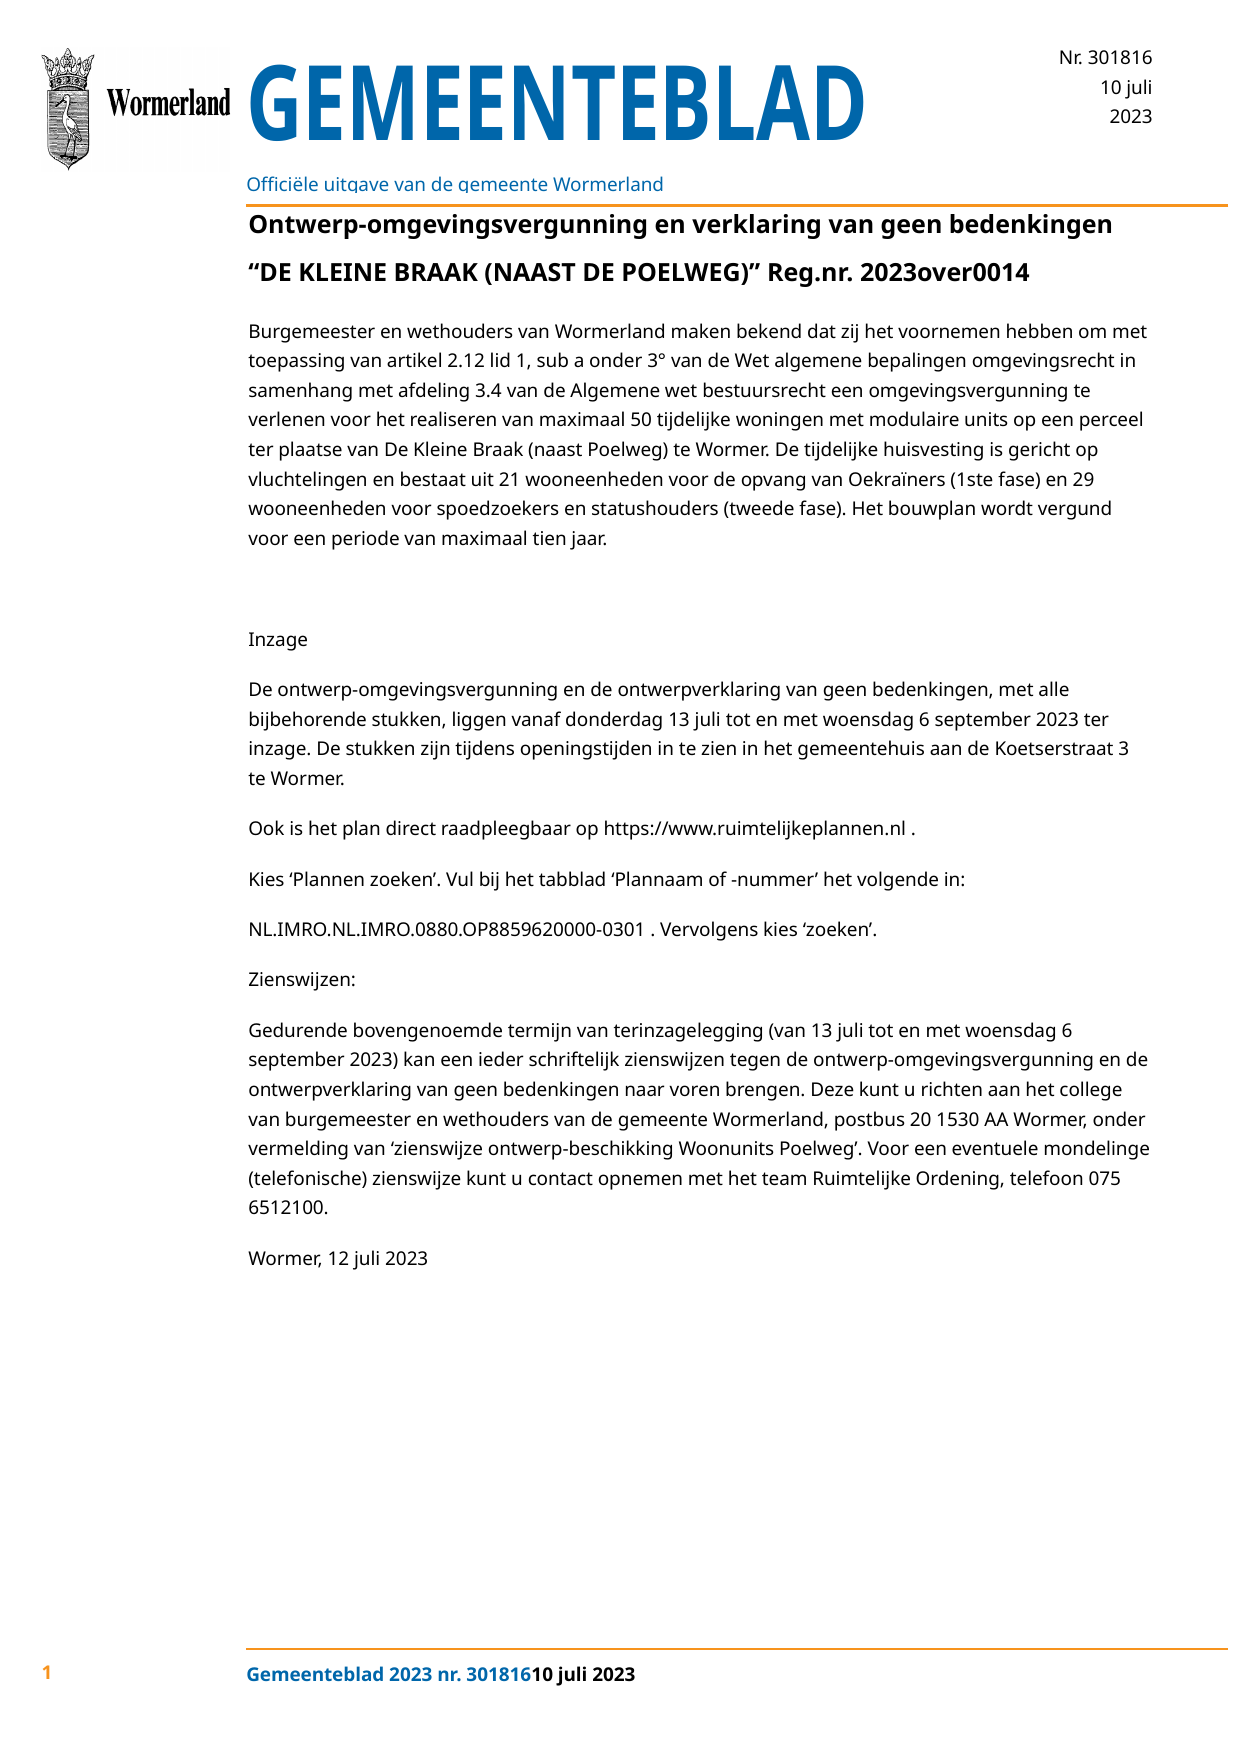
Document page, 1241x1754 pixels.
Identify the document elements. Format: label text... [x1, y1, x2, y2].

text Inzage [248, 626, 1152, 652]
text Zienswijzen: [248, 967, 1152, 992]
text Gedurende bovengenoemde termijn van terinzagelegging (van 13 juli tot en met woensdag 6 september 2023) kan een ieder schriftelijk zienswijzen tegen de ontwerp-omgevingsvergunning en de ontwerpverklaring van geen bedenkingen naar voren brengen. Deze kunt u richten aan het college van burgemeester en wethouders van de gemeente Wormerland, postbus 20 1530 AA Wormer, onder vermelding van ‘zienswijze ontwerp-beschikking Woonunits Poelweg’. Voor een eventuele mondelinge (telefonische) zienswijze kunt u contact opnemen met het team Ruimtelijke Ordening, telefoon 075 6512100. [248, 1017, 1152, 1220]
text Wormer, 12 juli 2023 [248, 1245, 1152, 1271]
text Ontwerp-omgevingsvergunning en verklaring van geen bedenkingen “DE KLEINE BRAAK (NAAST DE POELWEG)” Reg.nr. 2023over0014 [248, 207, 1152, 288]
text Kies ‘Plannen zoeken’. Vul bij het tabblad ‘Plannaam of -nummer’ het volgende in: [248, 866, 1152, 892]
text Ook is het plan direct raadpleegbaar op https://www.ruimtelijkeplannen.nl . [248, 815, 1152, 841]
picture [41, 47, 231, 172]
text De ontwerp-omgevingsvergunning en de ontwerpverklaring van geen bedenkingen, met alle bijbehorende stukken, liggen vanaf donderdag 13 juli tot en met woensdag 6 september 2023 ter inzage. De stukken zijn tijdens openingstijden in te zien in het gemeentehuis aan de Koetserstraat 3 te Wormer. [248, 676, 1152, 791]
text NL.IMRO.NL.IMRO.0880.OP8859620000-0301 . Vervolgens kies ‘zoeken’. [248, 916, 1152, 942]
text Burgemeester en wethouders van Wormerland maken bekend dat zij het voornemen hebben om met toepassing van artikel 2.12 lid 1, sub a onder 3° van de Wet algemene bepalingen omgevingsrecht in samenhang met afdeling 3.4 van de Algemene wet bestuursrecht een omgevingsvergunning te verlenen voor het realiseren van maximaal 50 tijdelijke woningen met modulaire units op een perceel ter plaatse van De Kleine Braak (naast Poelweg) te Wormer. De tijdelijke huisvesting is gericht op vluchtelingen en bestaat uit 21 wooneenheden voor de opvang van Oekraïners (1ste fase) en 29 wooneenheden voor spoedzoekers en statushouders (tweede fase). Het bouwplan wordt vergund voor een periode van maximaal tien jaar. [248, 318, 1152, 551]
